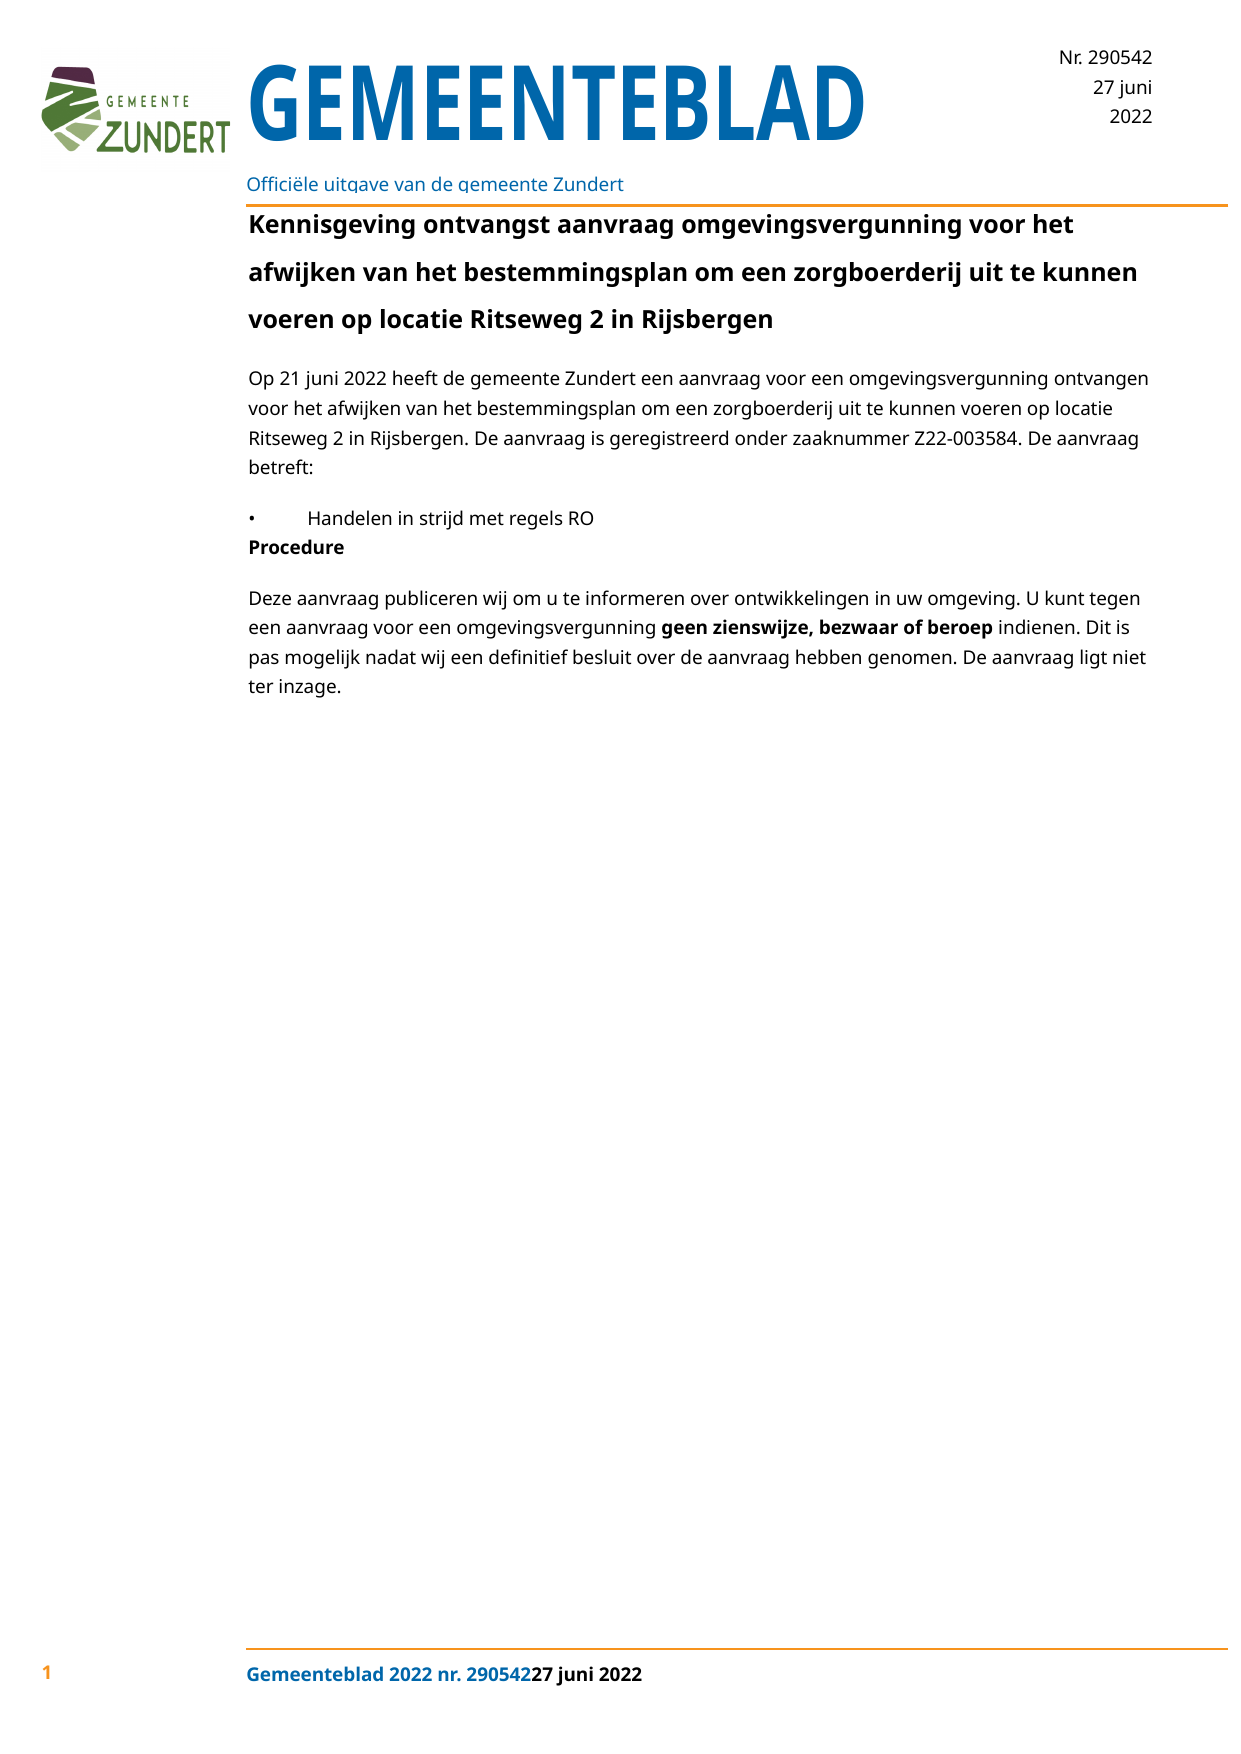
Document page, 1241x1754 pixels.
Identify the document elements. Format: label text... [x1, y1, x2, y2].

text Op 21 juni 2022 heeft de gemeente Zundert een aanvraag voor een omgevingsvergunning ontvangen voor het afwijken van het bestemmingsplan om een zorgboerderij uit te kunnen voeren op locatie Ritseweg 2 in Rijsbergen. De aanvraag is geregistreerd onder zaaknummer Z22-003584. De aanvraag betreft: [248, 366, 1152, 480]
text Deze aanvraag publiceren wij om u te informeren over ontwikkelingen in uw omgeving. U kunt tegen een aanvraag voor een omgevingsvergunning geen zienswijze, bezwaar of beroep indienen. Dit is pas mogelijk nadat wij een definitief besluit over de aanvraag hebben genomen. De aanvraag ligt niet ter inzage. [248, 585, 1152, 699]
text Procedure [248, 534, 1152, 560]
text Kennisgeving ontvangst aanvraag omgevingsvergunning voor het afwijken van het bestemmingsplan om een zorgboerderij uit te kunnen voeren op locatie Ritseweg 2 in Rijsbergen [248, 207, 1152, 336]
picture [41, 47, 231, 172]
list Handelen in strijd met regels RO [248, 505, 1152, 530]
